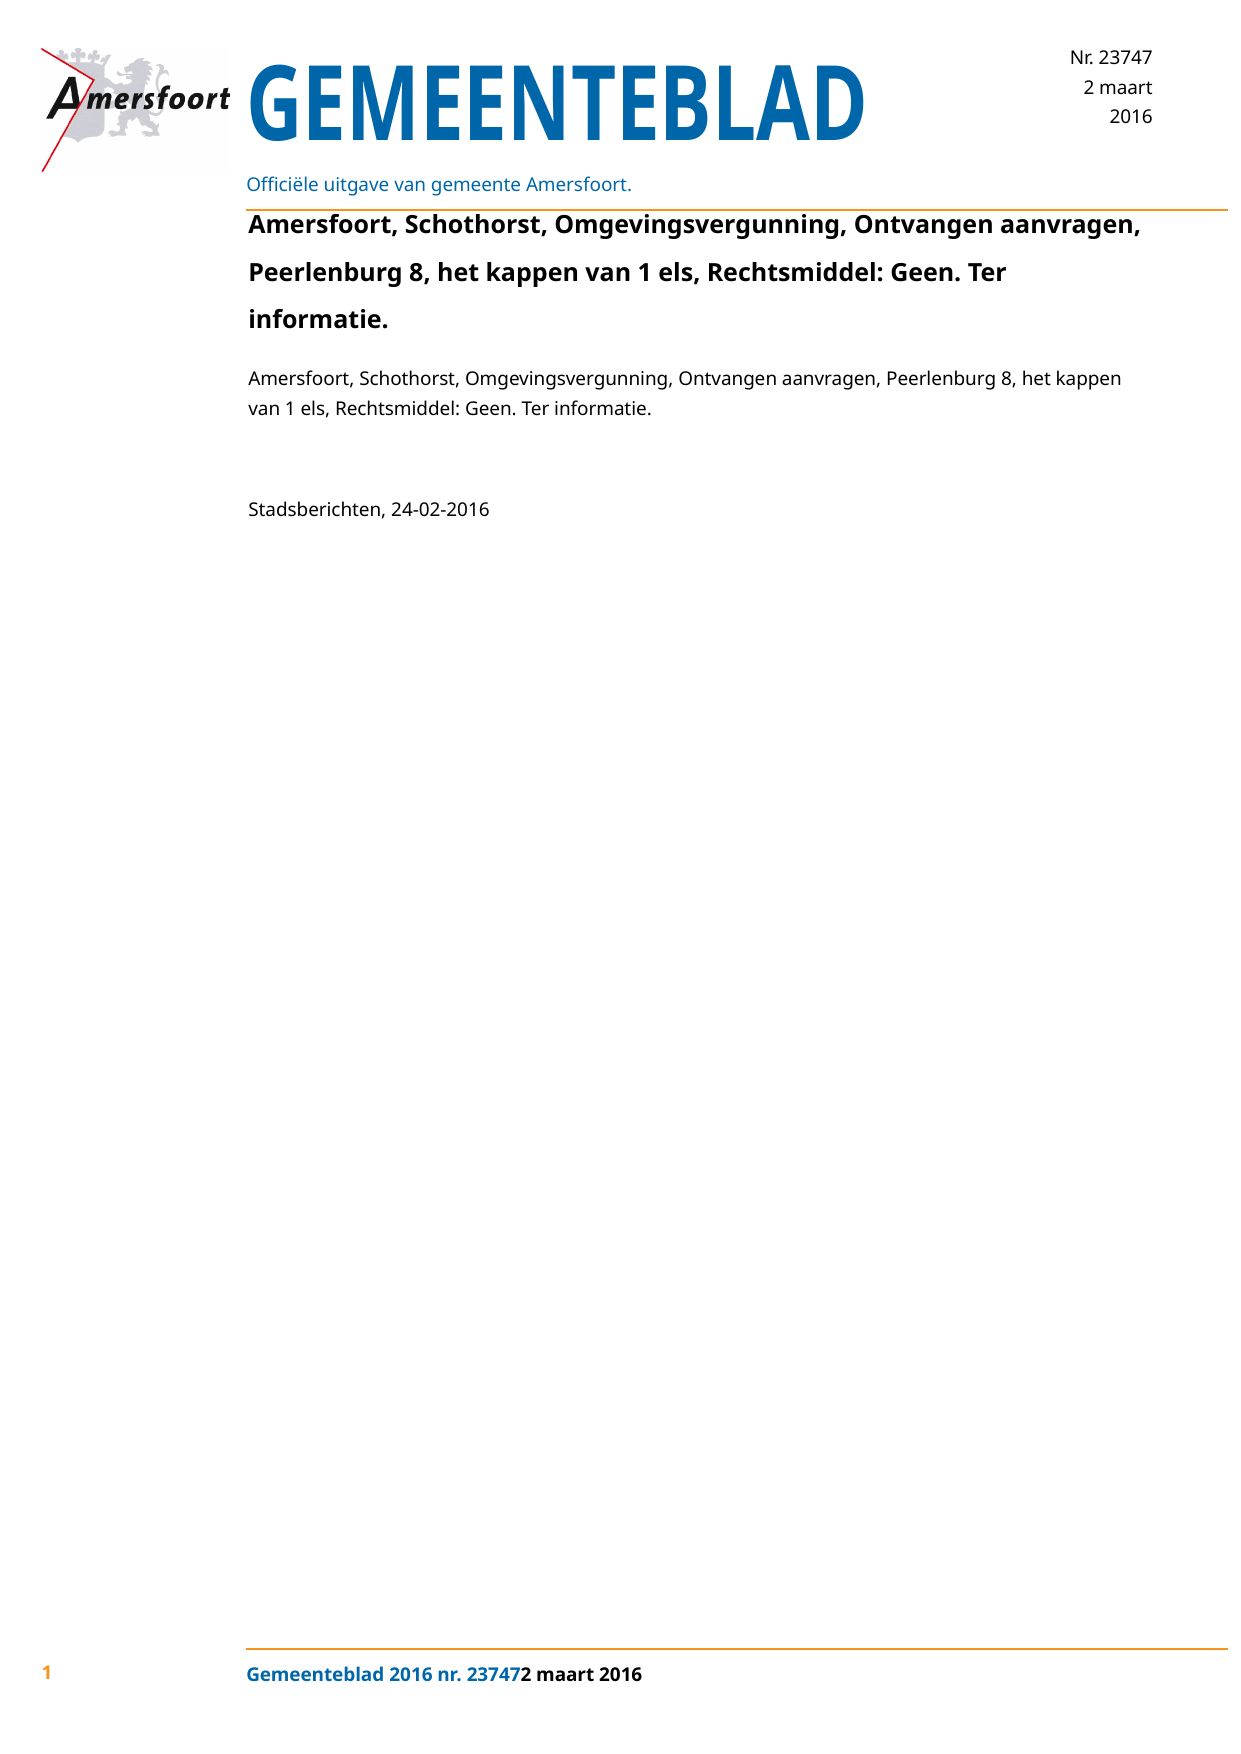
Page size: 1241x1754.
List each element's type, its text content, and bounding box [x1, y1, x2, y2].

text Amersfoort, Schothorst, Omgevingsvergunning, Ontvangen aanvragen, Peerlenburg 8, het kappen van 1 els, Rechtsmiddel: Geen. Ter informatie. [248, 211, 1152, 336]
picture [41, 47, 231, 172]
text Stadsberichten, 24-02-2016 [248, 496, 1152, 522]
text Amersfoort, Schothorst, Omgevingsvergunning, Ontvangen aanvragen, Peerlenburg 8, het kappen van 1 els, Rechtsmiddel: Geen. Ter informatie. [248, 366, 1152, 421]
